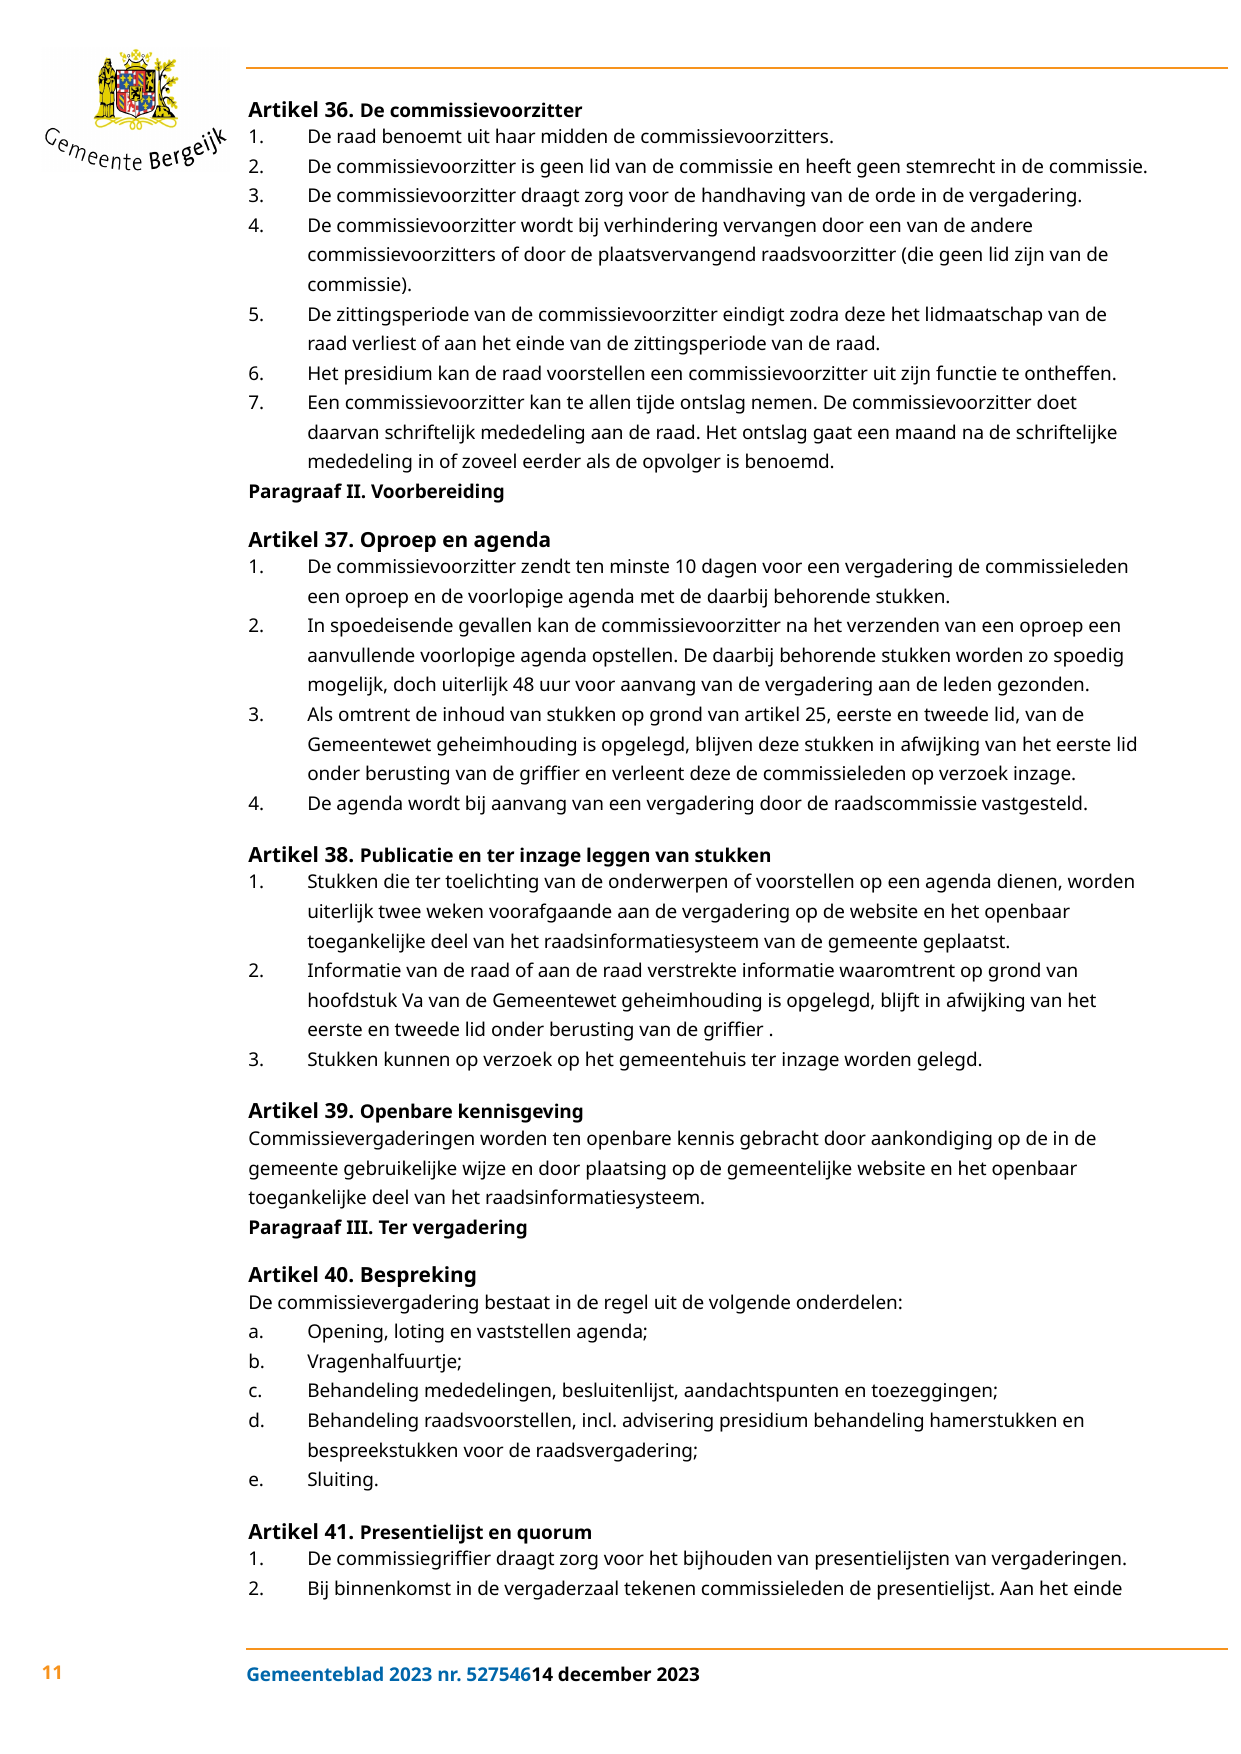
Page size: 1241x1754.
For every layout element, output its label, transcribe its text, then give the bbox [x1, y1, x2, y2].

list De agenda wordt bij aanvang van een vergadering door de raadscommissie vastgesteld. [248, 790, 1152, 816]
text De commissievergadering bestaat in de regel uit de volgende onderdelen: [248, 1289, 1152, 1314]
list Behandeling mededelingen, besluitenlijst, aandachtspunten en toezeggingen; [248, 1378, 1152, 1403]
list Vragenhalfuurtje; [248, 1348, 1152, 1374]
list De commissievoorzitter is geen lid van de commissie en heeft geen stemrecht in de commissie. [248, 153, 1152, 178]
list Als omtrent de inhoud van stukken op grond van artikel 25, eerste en tweede lid, van de Gemeentewet geheimhouding is opgelegd, blijven deze stukken in afwijking van het eerste lid onder berusting van de griffier en verleent deze de commissieleden op verzoek inzage. [248, 701, 1152, 786]
list Opening, loting en vaststellen agenda; [248, 1318, 1152, 1344]
list In spoedeisende gevallen kan de commissievoorzitter na het verzenden van een oproep een aanvullende voorlopige agenda opstellen. De daarbij behorende stukken worden zo spoedig mogelijk, doch uiterlijk 48 uur voor aanvang van de vergadering aan de leden gezonden. [248, 612, 1152, 697]
text Artikel 40. Bespreking [248, 1260, 1152, 1289]
text Artikel 39. Openbare kennisgeving [248, 1097, 1152, 1125]
list Een commissievoorzitter kan te allen tijde ontslag nemen. De commissievoorzitter doet daarvan schriftelijk mededeling aan de raad. Het ontslag gaat een maand na de schriftelijke mededeling in of zoveel eerder als de opvolger is benoemd. [248, 389, 1152, 474]
text Artikel 36. De commissievoorzitter [248, 95, 1152, 123]
text Artikel 37. Oproep en agenda [248, 525, 1152, 553]
text Commissievergaderingen worden ten openbare kennis gebracht door aankondiging op de in de gemeente gebruikelijke wijze en door plaatsing op de gemeentelijke website en het openbaar toegankelijke deel van het raadsinformatiesysteem. [248, 1125, 1152, 1210]
list Stukken kunnen op verzoek op het gemeentehuis ter inzage worden gelegd. [248, 1046, 1152, 1072]
text Paragraaf III. Ter vergadering [248, 1214, 1152, 1239]
list De commissievoorzitter wordt bij verhindering vervangen door een van de andere commissievoorzitters of door de plaatsvervangend raadsvoorzitter (die geen lid zijn van de commissie). [248, 212, 1152, 297]
list De commissievoorzitter zendt ten minste 10 dagen voor een vergadering de commissieleden een oproep en de voorlopige agenda met de daarbij behorende stukken. [248, 553, 1152, 608]
list De raad benoemt uit haar midden de commissievoorzitters. [248, 123, 1152, 149]
text Artikel 38. Publicatie en ter inzage leggen van stukken [248, 840, 1152, 869]
list Informatie van de raad of aan de raad verstrekte informatie waaromtrent op grond van hoofdstuk Va van de Gemeentewet geheimhouding is opgelegd, blijft in afwijking van het eerste en tweede lid onder berusting van de griffier . [248, 957, 1152, 1042]
list Stukken die ter toelichting van de onderwerpen of voorstellen op een agenda dienen, worden uiterlijk twee weken voorafgaande aan de vergadering op de website en het openbaar toegankelijke deel van het raadsinformatiesysteem van de gemeente geplaatst. [248, 869, 1152, 954]
list De commissiegriffier draagt zorg voor het bijhouden van presentielijsten van vergaderingen. [248, 1545, 1152, 1571]
list Behandeling raadsvoorstellen, incl. advisering presidium behandeling hamerstukken en bespreekstukken voor de raadsvergadering; [248, 1407, 1152, 1462]
list De zittingsperiode van de commissievoorzitter eindigt zodra deze het lidmaatschap van de raad verliest of aan het einde van de zittingsperiode van de raad. [248, 301, 1152, 356]
list Bij binnenkomst in de vergaderzaal tekenen commissieleden de presentielijst. Aan het einde [248, 1575, 1152, 1601]
list Het presidium kan de raad voorstellen een commissievoorzitter uit zijn functie te ontheffen. [248, 360, 1152, 386]
list Sluiting. [248, 1466, 1152, 1492]
text Artikel 41. Presentielijst en quorum [248, 1517, 1152, 1545]
picture [41, 47, 231, 172]
list De commissievoorzitter draagt zorg voor de handhaving van de orde in de vergadering. [248, 182, 1152, 208]
text Paragraaf II. Voorbereiding [248, 478, 1152, 504]
